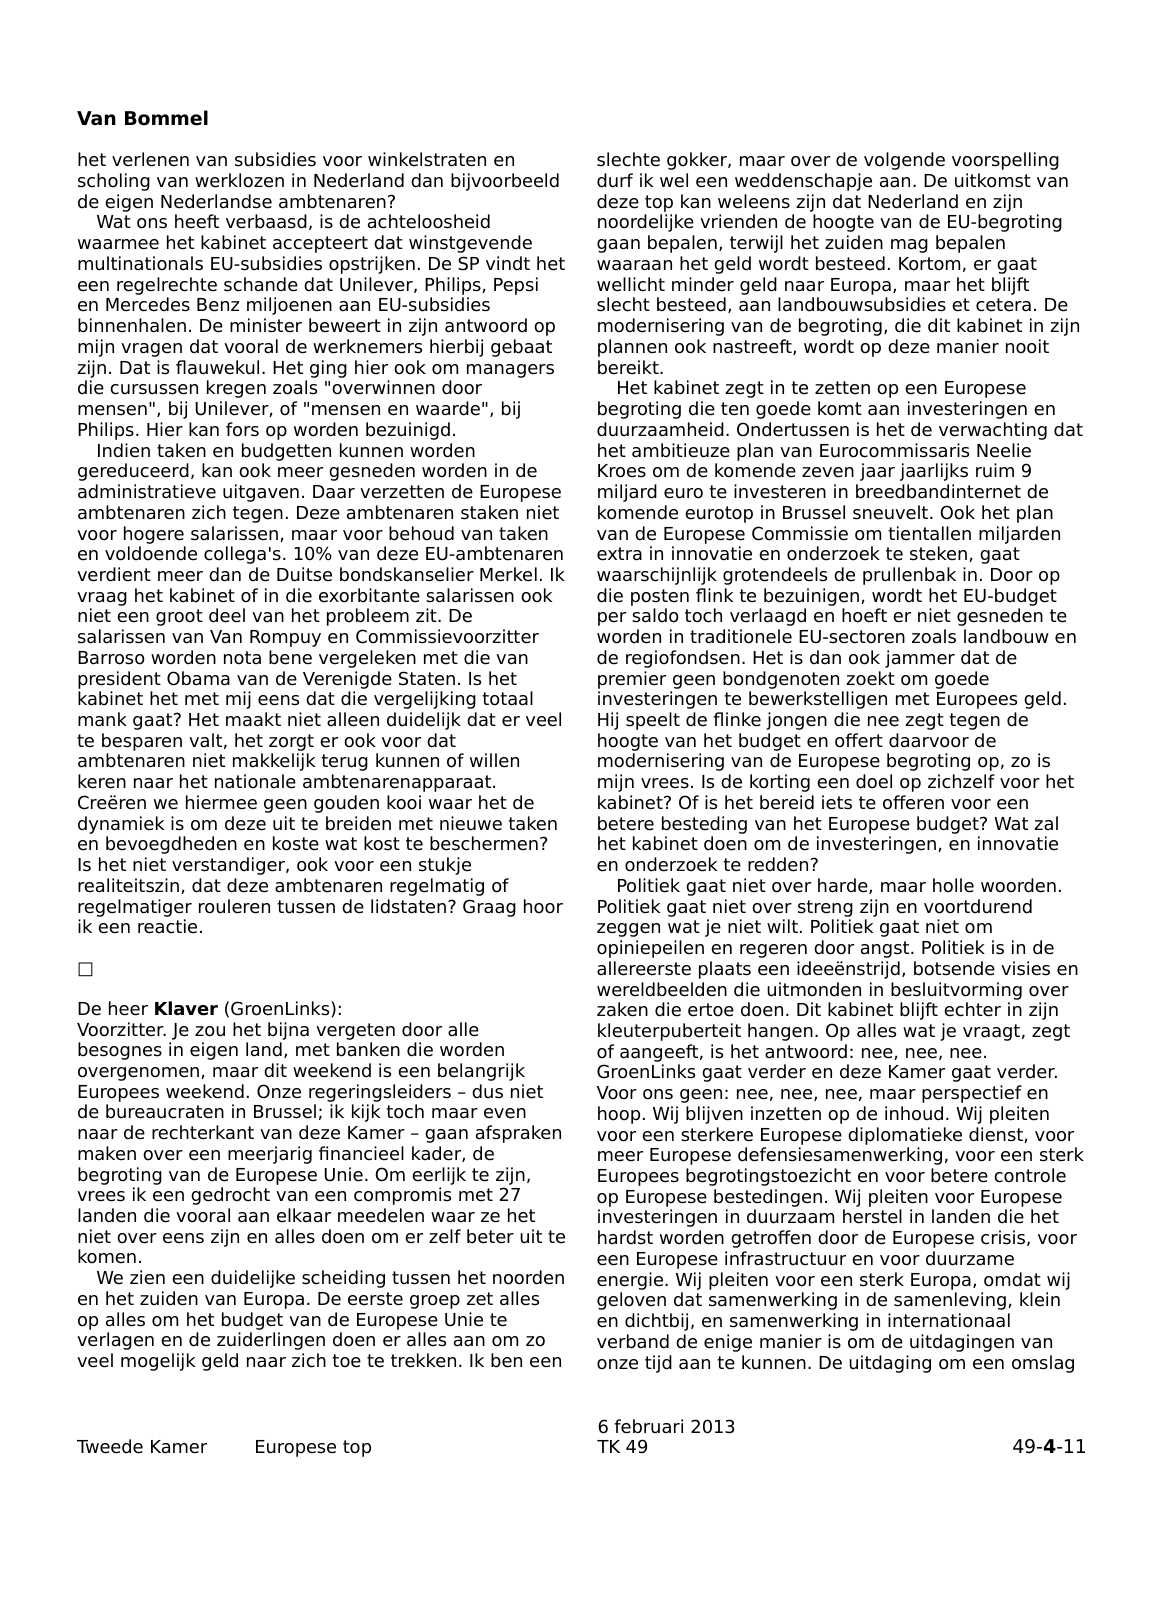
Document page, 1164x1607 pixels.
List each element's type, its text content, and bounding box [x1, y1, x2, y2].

text slechte gokker, maar over de volgende voorspelling durf ik wel een weddenschapje aan. De uitkomst van deze top kan weleens zijn dat Nederland en zijn noordelijke vrienden de hoogte van de EU-begroting gaan bepalen, terwijl het zuiden mag bepalen waaraan het geld wordt besteed. Kortom, er gaat wellicht minder geld naar Europa, maar het blijft slecht besteed, aan landbouwsubsidies et cetera. De modernisering van de begroting, die dit kabinet in zijn plannen ook nastreeft, wordt op deze manier nooit bereikt. [596, 150, 1087, 378]
text We zien een duidelijke scheiding tussen het noorden en het zuiden van Europa. De eerste groep zet alles op alles om het budget van de Europese Unie te verlagen en de zuiderlingen doen er alles aan om zo veel mogelijk geld naar zich toe te trekken. Ik ben een [77, 1268, 567, 1372]
text Politiek gaat niet over harde, maar holle woorden. Politiek gaat niet over streng zijn en voortdurend zeggen wat je niet wilt. Politiek gaat niet om opiniepeilen en regeren door angst. Politiek is in de allereerste plaats een ideeënstrijd, botsende visies en wereldbeelden die uitmonden in besluitvorming over zaken die ertoe doen. Dit kabinet blijft echter in zijn kleuterpuberteit hangen. Op alles wat je vraagt, zegt of aangeeft, is het antwoord: nee, nee, nee. GroenLinks gaat verder en deze Kamer gaat verder. Voor ons geen: nee, nee, nee, maar perspectief en hoop. Wij blijven inzetten op de inhoud. Wij pleiten voor een sterkere Europese diplomatieke dienst, voor meer Europese defensiesamenwerking, voor een sterk Europees begrotingstoezicht en voor betere controle op Europese bestedingen. Wij pleiten voor Europese investeringen in duurzaam herstel in landen die het hardst worden getroffen door de Europese crisis, voor een Europese infrastructuur en voor duurzame energie. Wij pleiten voor een sterk Europa, omdat wij geloven dat samenwerking in de samenleving, klein en dichtbij, en samenwerking in internationaal verband de enige manier is om de uitdagingen van onze tijd aan te kunnen. De uitdaging om een omslag [596, 876, 1087, 1373]
text Het kabinet zegt in te zetten op een Europese begroting die ten goede komt aan investeringen en duurzaamheid. Ondertussen is het de verwachting dat het ambitieuze plan van Eurocommissaris Neelie Kroes om de komende zeven jaar jaarlijks ruim 9 miljard euro te investeren in breedbandinternet de komende eurotop in Brussel sneuvelt. Ook het plan van de Europese Commissie om tientallen miljarden extra in innovatie en onderzoek te steken, gaat waarschijnlijk grotendeels de prullenbak in. Door op die posten flink te bezuinigen, wordt het EU-budget per saldo toch verlaagd en hoeft er niet gesneden te worden in traditionele EU-sectoren zoals landbouw en de regiofondsen. Het is dan ook jammer dat de premier geen bondgenoten zoekt om goede investeringen te bewerkstelligen met Europees geld. Hij speelt de flinke jongen die nee zegt tegen de hoogte van het budget en offert daarvoor de modernisering van de Europese begroting op, zo is mijn vrees. Is de korting een doel op zichzelf voor het kabinet? Of is het bereid iets te offeren voor een betere besteding van het Europese budget? Wat zal het kabinet doen om de investeringen, en innovatie en onderzoek te redden? [596, 378, 1087, 876]
text het verlenen van subsidies voor winkelstraten en scholing van werklozen in Nederland dan bijvoorbeeld de eigen Nederlandse ambtenaren? [77, 150, 567, 212]
text Indien taken en budgetten kunnen worden gereduceerd, kan ook meer gesneden worden in de administratieve uitgaven. Daar verzetten de Europese ambtenaren zich tegen. Deze ambtenaren staken niet voor hogere salarissen, maar voor behoud van taken en voldoende collega's. 10% van deze EU-ambtenaren verdient meer dan de Duitse bondskanselier Merkel. Ik vraag het kabinet of in die exorbitante salarissen ook niet een groot deel van het probleem zit. De salarissen van Van Rompuy en Commissievoorzitter Barroso worden nota bene vergeleken met die van president Obama van de Verenigde Staten. Is het kabinet het met mij eens dat die vergelijking totaal mank gaat? Het maakt niet alleen duidelijk dat er veel te besparen valt, het zorgt er ook voor dat ambtenaren niet makkelijk terug kunnen of willen keren naar het nationale ambtenarenapparaat. Creëren we hiermee geen gouden kooi waar het de dynamiek is om deze uit te breiden met nieuwe taken en bevoegdheden en koste wat kost te beschermen? Is het niet verstandiger, ook voor een stukje realiteitszin, dat deze ambtenaren regelmatig of regelmatiger rouleren tussen de lidstaten? Graag hoor ik een reactie. [77, 440, 567, 938]
text Wat ons heeft verbaasd, is de achteloosheid waarmee het kabinet accepteert dat winstgevende multinationals EU-subsidies opstrijken. De SP vindt het een regelrechte schande dat Unilever, Philips, Pepsi en Mercedes Benz miljoenen aan EU-subsidies binnenhalen. De minister beweert in zijn antwoord op mijn vragen dat vooral de werknemers hierbij gebaat zijn. Dat is flauwekul. Het ging hier ook om managers die cursussen kregen zoals "overwinnen door mensen", bij Unilever, of "mensen en waarde", bij Philips. Hier kan fors op worden bezuinigd. [77, 212, 567, 440]
text □ [77, 958, 567, 979]
text De heer Klaver (GroenLinks): [77, 999, 567, 1019]
text Voorzitter. Je zou het bijna vergeten door alle besognes in eigen land, met banken die worden overgenomen, maar dit weekend is een belangrijk Europees weekend. Onze regeringsleiders – dus niet de bureaucraten in Brussel; ik kijk toch maar even naar de rechterkant van deze Kamer – gaan afspraken maken over een meerjarig financieel kader, de begroting van de Europese Unie. Om eerlijk te zijn, vrees ik een gedrocht van een compromis met 27 landen die vooral aan elkaar meedelen waar ze het niet over eens zijn en alles doen om er zelf beter uit te komen. [77, 1019, 567, 1268]
